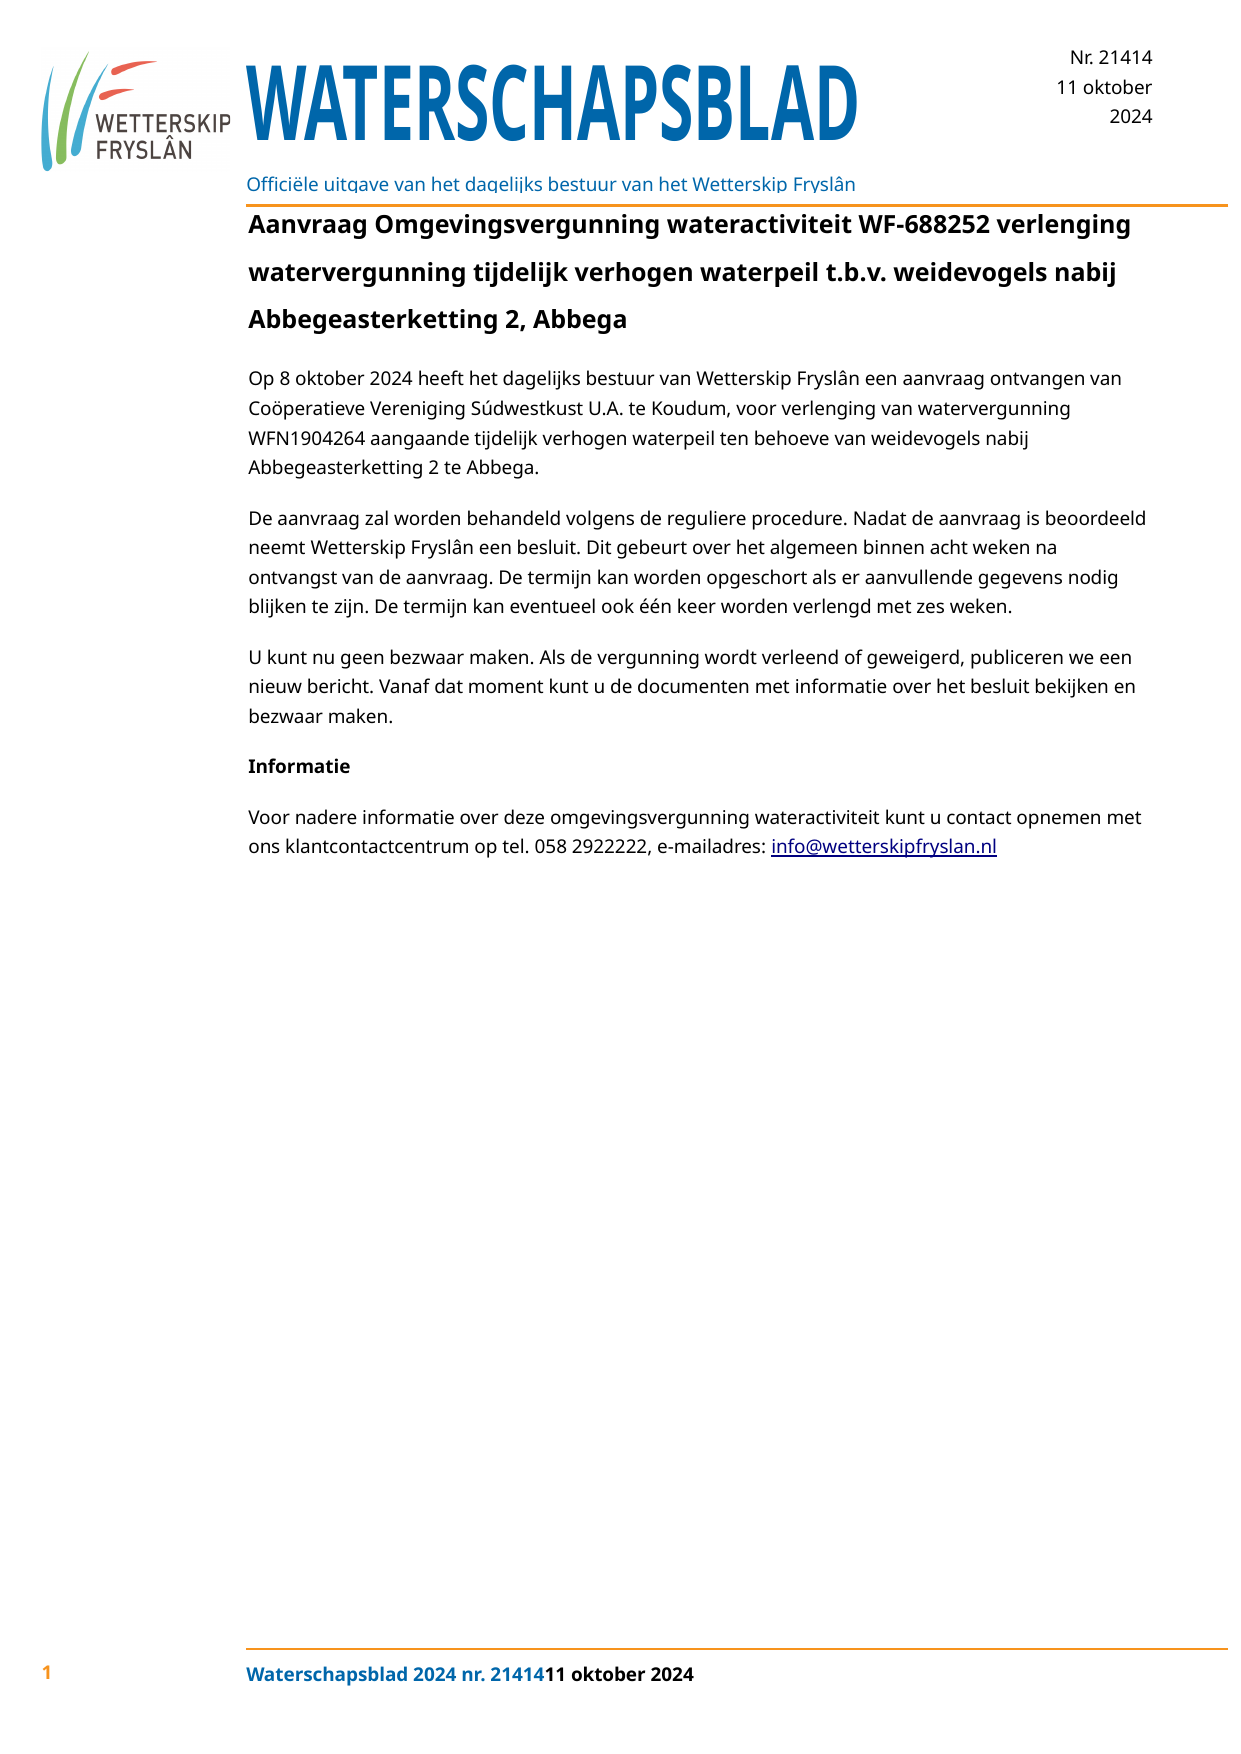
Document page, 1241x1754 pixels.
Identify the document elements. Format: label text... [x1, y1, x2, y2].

text U kunt nu geen bezwaar maken. Als de vergunning wordt verleend of geweigerd, publiceren we een nieuw bericht. Vanaf dat moment kunt u de documenten met informatie over het besluit bekijken en bezwaar maken. [248, 644, 1152, 729]
text De aanvraag zal worden behandeld volgens de reguliere procedure. Nadat de aanvraag is beoordeeld neemt Wetterskip Fryslân een besluit. Dit gebeurt over het algemeen binnen acht weken na ontvangst van de aanvraag. De termijn kan worden opgeschort als er aanvullende gegevens nodig blijken te zijn. De termijn kan eventueel ook één keer worden verlengd met zes weken. [248, 505, 1152, 619]
text Informatie [248, 753, 1152, 779]
text Op 8 oktober 2024 heeft het dagelijks bestuur van Wetterskip Fryslân een aanvraag ontvangen van Coöperatieve Vereniging Súdwestkust U.A. te Koudum, voor verlenging van watervergunning WFN1904264 aangaande tijdelijk verhogen waterpeil ten behoeve van weidevogels nabij Abbegeasterketting 2 te Abbega. [248, 366, 1152, 480]
text Aanvraag Omgevingsvergunning wateractiviteit WF-688252 verlenging watervergunning tijdelijk verhogen waterpeil t.b.v. weidevogels nabij Abbegeasterketting 2, Abbega [248, 207, 1152, 336]
text Voor nadere informatie over deze omgevingsvergunning wateractiviteit kunt u contact opnemen met ons klantcontactcentrum op tel. 058 2922222, e-mailadres: info@wetterskipfryslan.nl [248, 804, 1152, 859]
picture [41, 47, 231, 172]
